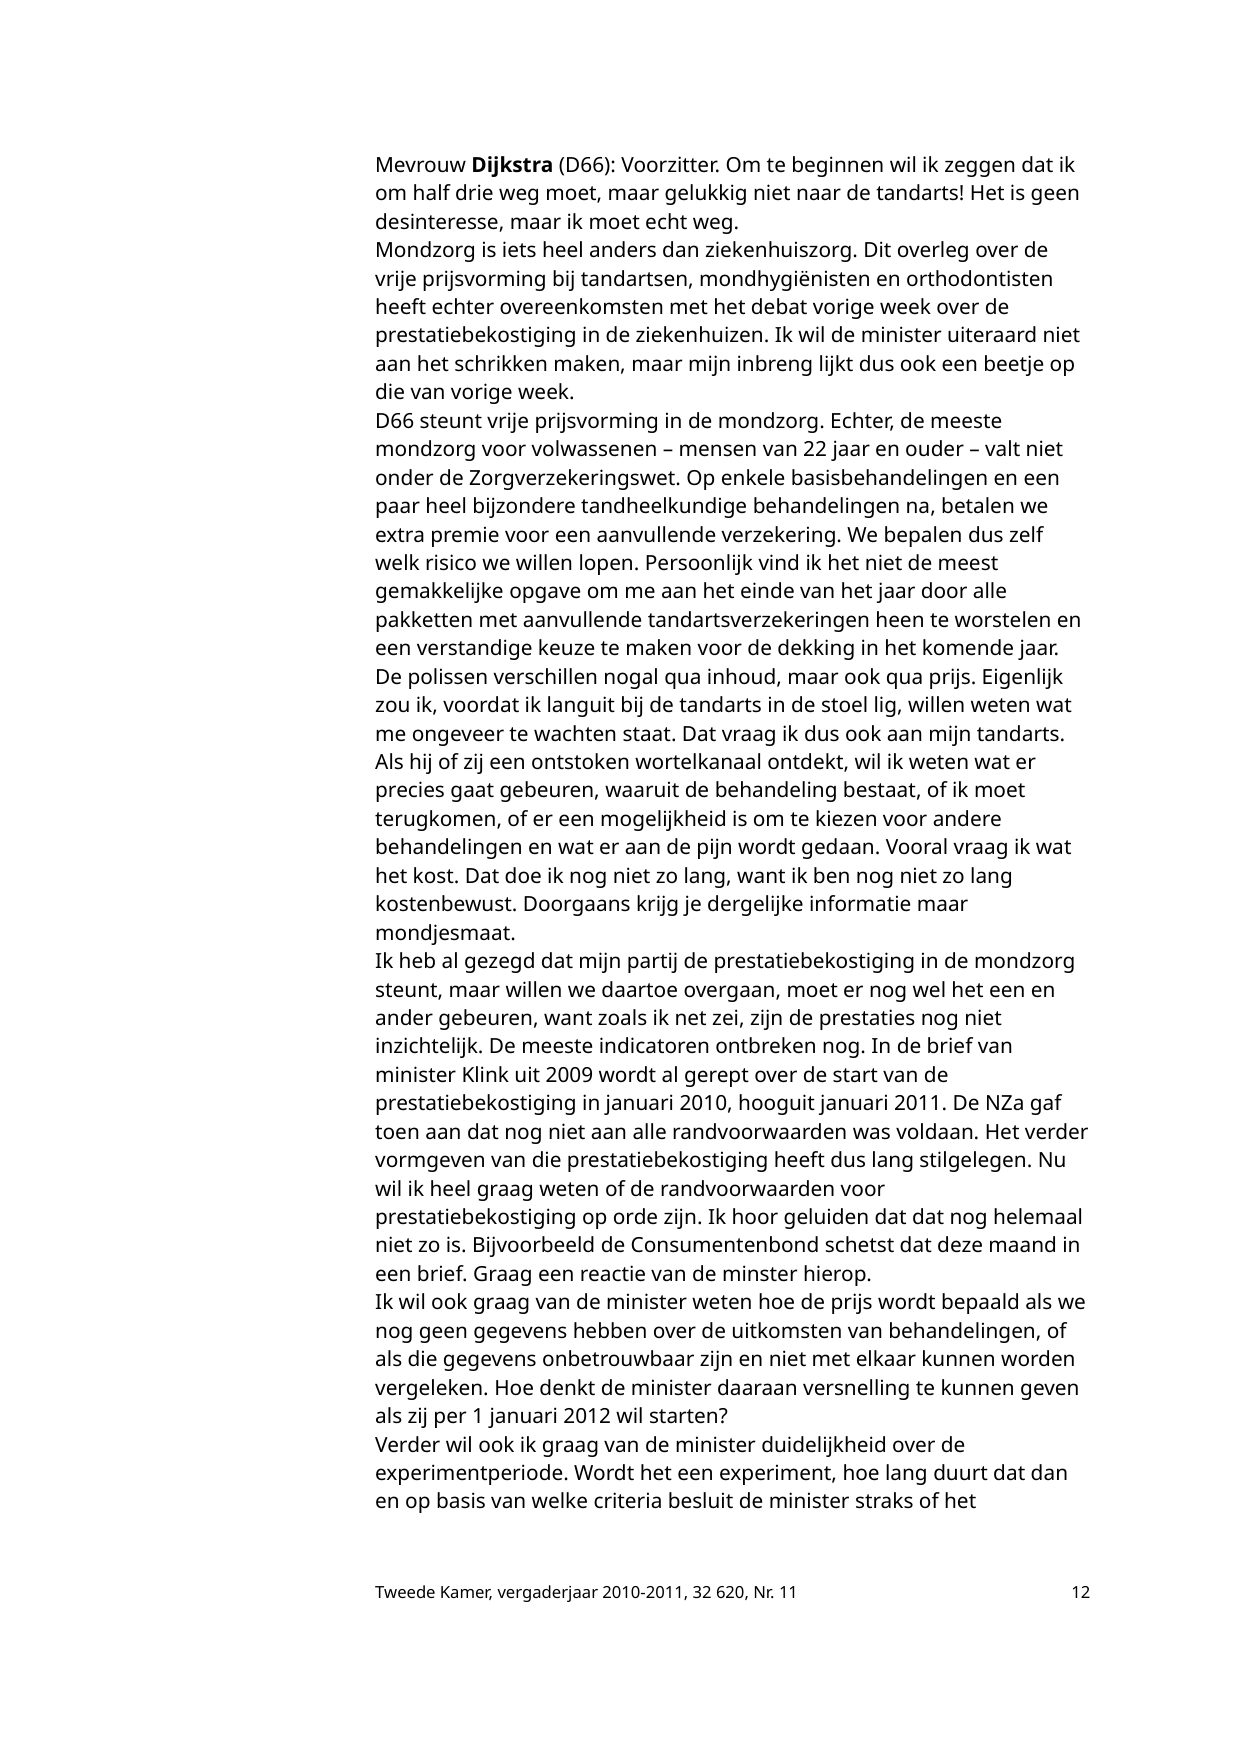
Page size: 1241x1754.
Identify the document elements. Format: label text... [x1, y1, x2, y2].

text D66 steunt vrije prijsvorming in de mondzorg. Echter, de meeste mondzorg voor volwassenen – mensen van 22 jaar en ouder – valt niet onder de Zorgverzekeringswet. Op enkele basisbehandelingen en een paar heel bijzondere tandheelkundige behandelingen na, betalen we extra premie voor een aanvullende verzekering. We bepalen dus zelf welk risico we willen lopen. Persoonlijk vind ik het niet de meest gemakkelijke opgave om me aan het einde van het jaar door alle pakketten met aanvullende tandartsverzekeringen heen te worstelen en een verstandige keuze te maken voor de dekking in het komende jaar. De polissen verschillen nogal qua inhoud, maar ook qua prijs. Eigenlijk zou ik, voordat ik languit bij de tandarts in de stoel lig, willen weten wat me ongeveer te wachten staat. Dat vraag ik dus ook aan mijn tandarts. Als hij of zij een ontstoken wortelkanaal ontdekt, wil ik weten wat er precies gaat gebeuren, waaruit de behandeling bestaat, of ik moet terugkomen, of er een mogelijkheid is om te kiezen voor andere behandelingen en wat er aan de pijn wordt gedaan. Vooral vraag ik wat het kost. Dat doe ik nog niet zo lang, want ik ben nog niet zo lang kostenbewust. Doorgaans krijg je dergelijke informatie maar mondjesmaat. [375, 406, 1090, 946]
text Ik wil ook graag van de minister weten hoe de prijs wordt bepaald als we nog geen gegevens hebben over de uitkomsten van behandelingen, of als die gegevens onbetrouwbaar zijn en niet met elkaar kunnen worden vergeleken. Hoe denkt de minister daaraan versnelling te kunnen geven als zij per 1 januari 2012 wil starten? [375, 1287, 1090, 1430]
text Mondzorg is iets heel anders dan ziekenhuiszorg. Dit overleg over de vrije prijsvorming bij tandartsen, mondhygiënisten en orthodontisten heeft echter overeenkomsten met het debat vorige week over de prestatiebekostiging in de ziekenhuizen. Ik wil de minister uiteraard niet aan het schrikken maken, maar mijn inbreng lijkt dus ook een beetje op die van vorige week. [375, 235, 1090, 406]
text Mevrouw Dijkstra (D66): Voorzitter. Om te beginnen wil ik zeggen dat ik om half drie weg moet, maar gelukkig niet naar de tandarts! Het is geen desinteresse, maar ik moet echt weg. [375, 150, 1090, 235]
text Verder wil ook ik graag van de minister duidelijkheid over de experimentperiode. Wordt het een experiment, hoe lang duurt dat dan en op basis van welke criteria besluit de minister straks of het [375, 1430, 1090, 1515]
text Ik heb al gezegd dat mijn partij de prestatiebekostiging in de mondzorg steunt, maar willen we daartoe overgaan, moet er nog wel het een en ander gebeuren, want zoals ik net zei, zijn de prestaties nog niet inzichtelijk. De meeste indicatoren ontbreken nog. In de brief van minister Klink uit 2009 wordt al gerept over de start van de prestatiebekostiging in januari 2010, hooguit januari 2011. De NZa gaf toen aan dat nog niet aan alle randvoorwaarden was voldaan. Het verder vormgeven van die prestatiebekostiging heeft dus lang stilgelegen. Nu wil ik heel graag weten of de randvoorwaarden voor prestatiebekostiging op orde zijn. Ik hoor geluiden dat dat nog helemaal niet zo is. Bijvoorbeeld de Consumentenbond schetst dat deze maand in een brief. Graag een reactie van de minster hierop. [375, 946, 1090, 1287]
